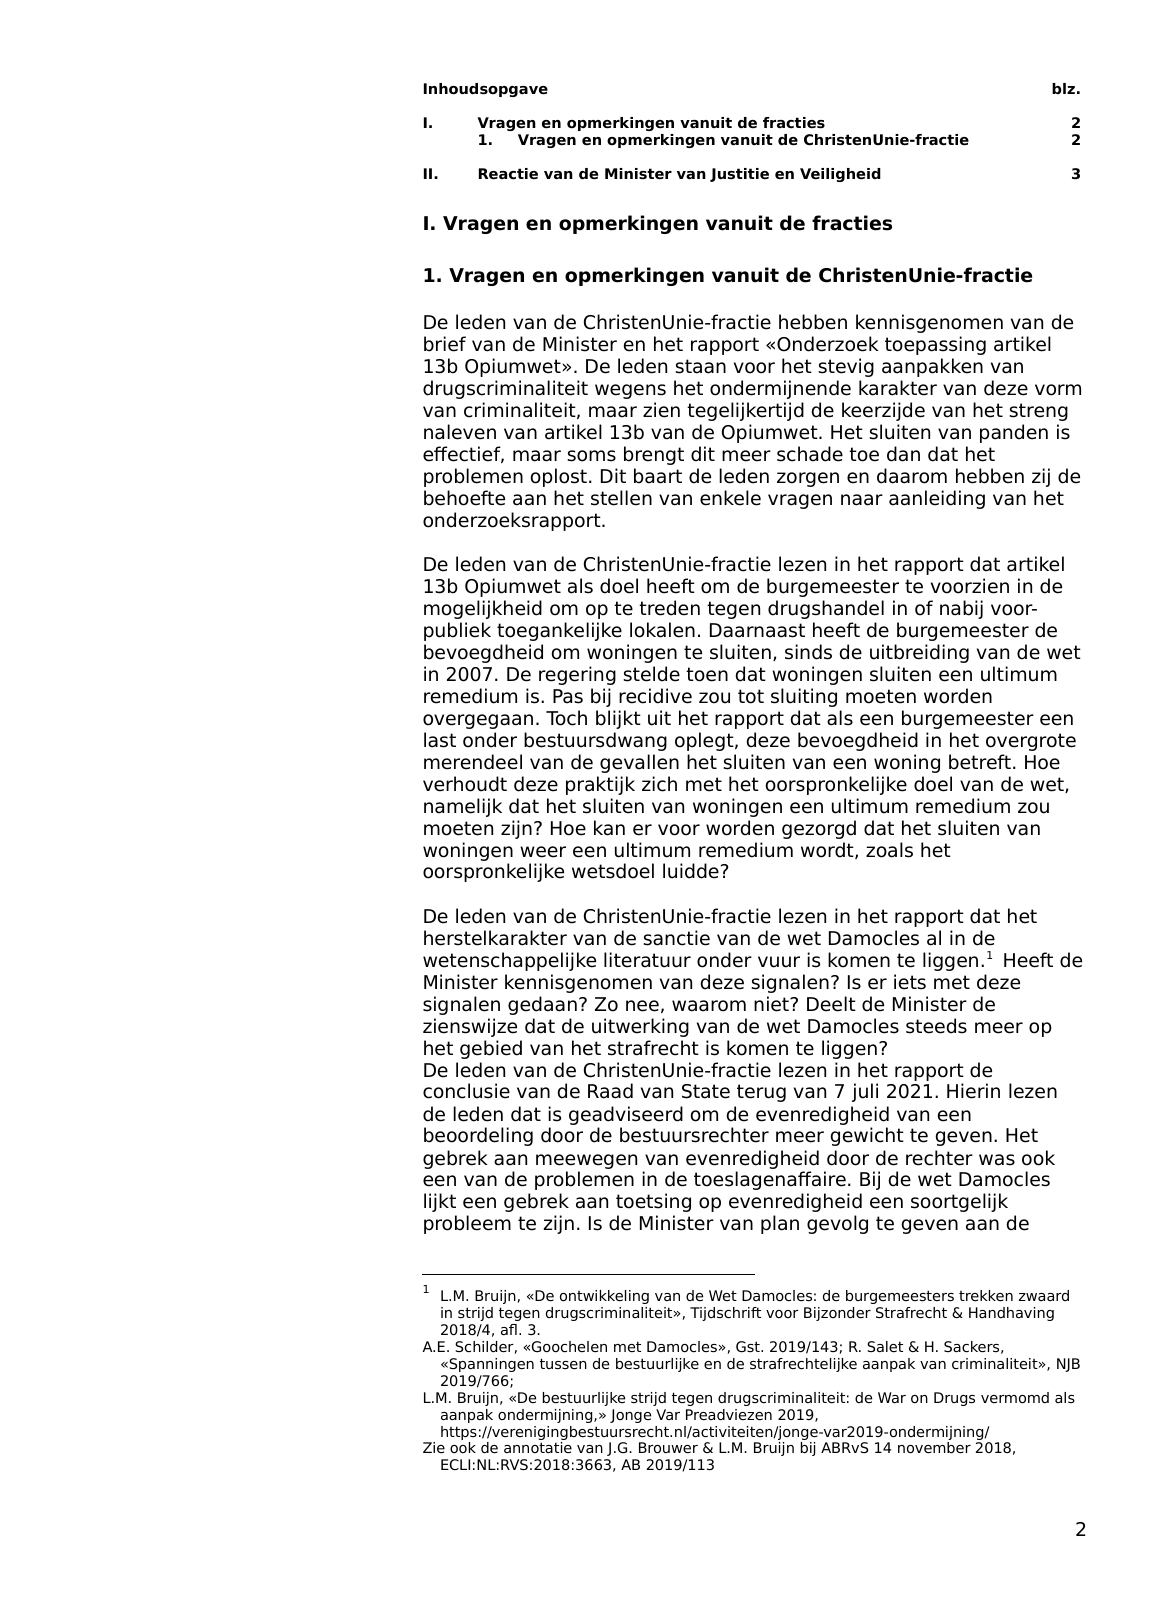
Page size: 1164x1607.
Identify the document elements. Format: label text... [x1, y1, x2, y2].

text A.E. Schilder, «Goochelen met Damocles», Gst. 2019/143; R. Salet & H. Sackers, «Spanningen tussen de bestuurlijke en de strafrechtelijke aanpak van criminaliteit», NJB 2019/766; [422, 1339, 1087, 1390]
table_cell Vragen en opmerkingen vanuit de ChristenUnie-fractie [512, 132, 993, 149]
text De leden van de ChristenUnie-fractie lezen in het rapport dat het herstelkarakter van de sanctie van de wet Damocles al in de wetenschappelijke literatuur onder vuur is komen te liggen. Heeft de Minister kennisgenomen van deze signalen? Is er iets met deze signalen gedaan? Zo nee, waarom niet? Deelt de Minister de zienswijze dat de uitwerking van de wet Damocles steeds meer op het gebied van het strafrecht is komen te liggen? [422, 906, 1087, 1059]
table_cell 3 [993, 166, 1087, 183]
text Zie ook de annotatie van J.G. Brouwer & L.M. Bruijn bij ABRvS 14 november 2018, ECLI:NL:RVS:2018:3663, AB 2019/113 [422, 1441, 1087, 1474]
text L.M. Bruijn, «De bestuurlijke strijd tegen drugscriminaliteit: de War on Drugs vermomd als aanpak ondermijning,» Jonge Var Preadviezen 2019, https://verenigingbestuursrecht.nl/activiteiten/jonge-var2019-ondermijning/ [422, 1390, 1087, 1441]
table_cell [422, 132, 471, 149]
table_cell 2 [993, 132, 1087, 149]
table_cell [993, 98, 1087, 115]
table_cell 2 [993, 115, 1087, 132]
subtitle 1. Vragen en opmerkingen vanuit de ChristenUnie-fractie [422, 265, 1087, 287]
text De leden van de ChristenUnie-fractie lezen in het rapport dat artikel 13b Opiumwet als doel heeft om de burgemeester te voorzien in de mogelijkheid om op te treden tegen drugshandel in of nabij voor-publiek toegankelijke lokalen. Daarnaast heeft de burgemeester de bevoegdheid om woningen te sluiten, sinds de uitbreiding van de wet in 2007. De regering stelde toen dat woningen sluiten een ultimum remedium is. Pas bij recidive zou tot sluiting moeten worden overgegaan. Toch blijkt uit het rapport dat als een burgemeester een last onder bestuursdwang oplegt, deze bevoegdheid in het overgrote merendeel van de gevallen het sluiten van een woning betreft. Hoe verhoudt deze praktijk zich met het oorspronkelijke doel van de wet, namelijk dat het sluiten van woningen een ultimum remedium zou moeten zijn? Hoe kan er voor worden gezorgd dat het sluiten van woningen weer een ultimum remedium wordt, zoals het oorspronkelijke wetsdoel luidde? [422, 554, 1087, 883]
table_cell [471, 98, 512, 115]
table_cell I. [422, 115, 471, 132]
table_header Inhoudsopgave [422, 81, 993, 98]
table_cell II. [422, 166, 471, 183]
table_cell Reactie van de Minister van Justitie en Veiligheid [471, 166, 993, 183]
table_cell [993, 149, 1087, 166]
table_cell [422, 98, 471, 115]
text L.M. Bruijn, «De ontwikkeling van de Wet Damocles: de burgemeesters trekken zwaard in strijd tegen drugscriminaliteit», Tijdschrift voor Bijzonder Strafrecht & Handhaving 2018/4, afl. 3. [422, 1283, 1087, 1339]
subtitle I. Vragen en opmerkingen vanuit de fracties [422, 213, 1087, 235]
table_cell [471, 149, 512, 166]
table_cell [422, 149, 471, 166]
table_cell 1. [471, 132, 512, 149]
table_cell Vragen en opmerkingen vanuit de fracties [471, 115, 993, 132]
table_header blz. [993, 81, 1087, 98]
text De leden van de ChristenUnie-fractie hebben kennisgenomen van de brief van de Minister en het rapport «Onderzoek toepassing artikel 13b Opiumwet». De leden staan voor het stevig aanpakken van drugscriminaliteit wegens het ondermijnende karakter van deze vorm van criminaliteit, maar zien tegelijkertijd de keerzijde van het streng naleven van artikel 13b van de Opiumwet. Het sluiten van panden is effectief, maar soms brengt dit meer schade toe dan dat het problemen oplost. Dit baart de leden zorgen en daarom hebben zij de behoefte aan het stellen van enkele vragen naar aanleiding van het onderzoeksrapport. [422, 312, 1087, 532]
text De leden van de ChristenUnie-fractie lezen in het rapport de conclusie van de Raad van State terug van 7 juli 2021. Hierin lezen de leden dat is geadviseerd om de evenredigheid van een beoordeling door de bestuursrechter meer gewicht te geven. Het gebrek aan meewegen van evenredigheid door de rechter was ook een van de problemen in de toeslagenaffaire. Bij de wet Damocles lijkt een gebrek aan toetsing op evenredigheid een soortgelijk probleem te zijn. Is de Minister van plan gevolg te geven aan de [422, 1059, 1087, 1235]
table_cell [512, 149, 993, 166]
table_cell [512, 98, 993, 115]
